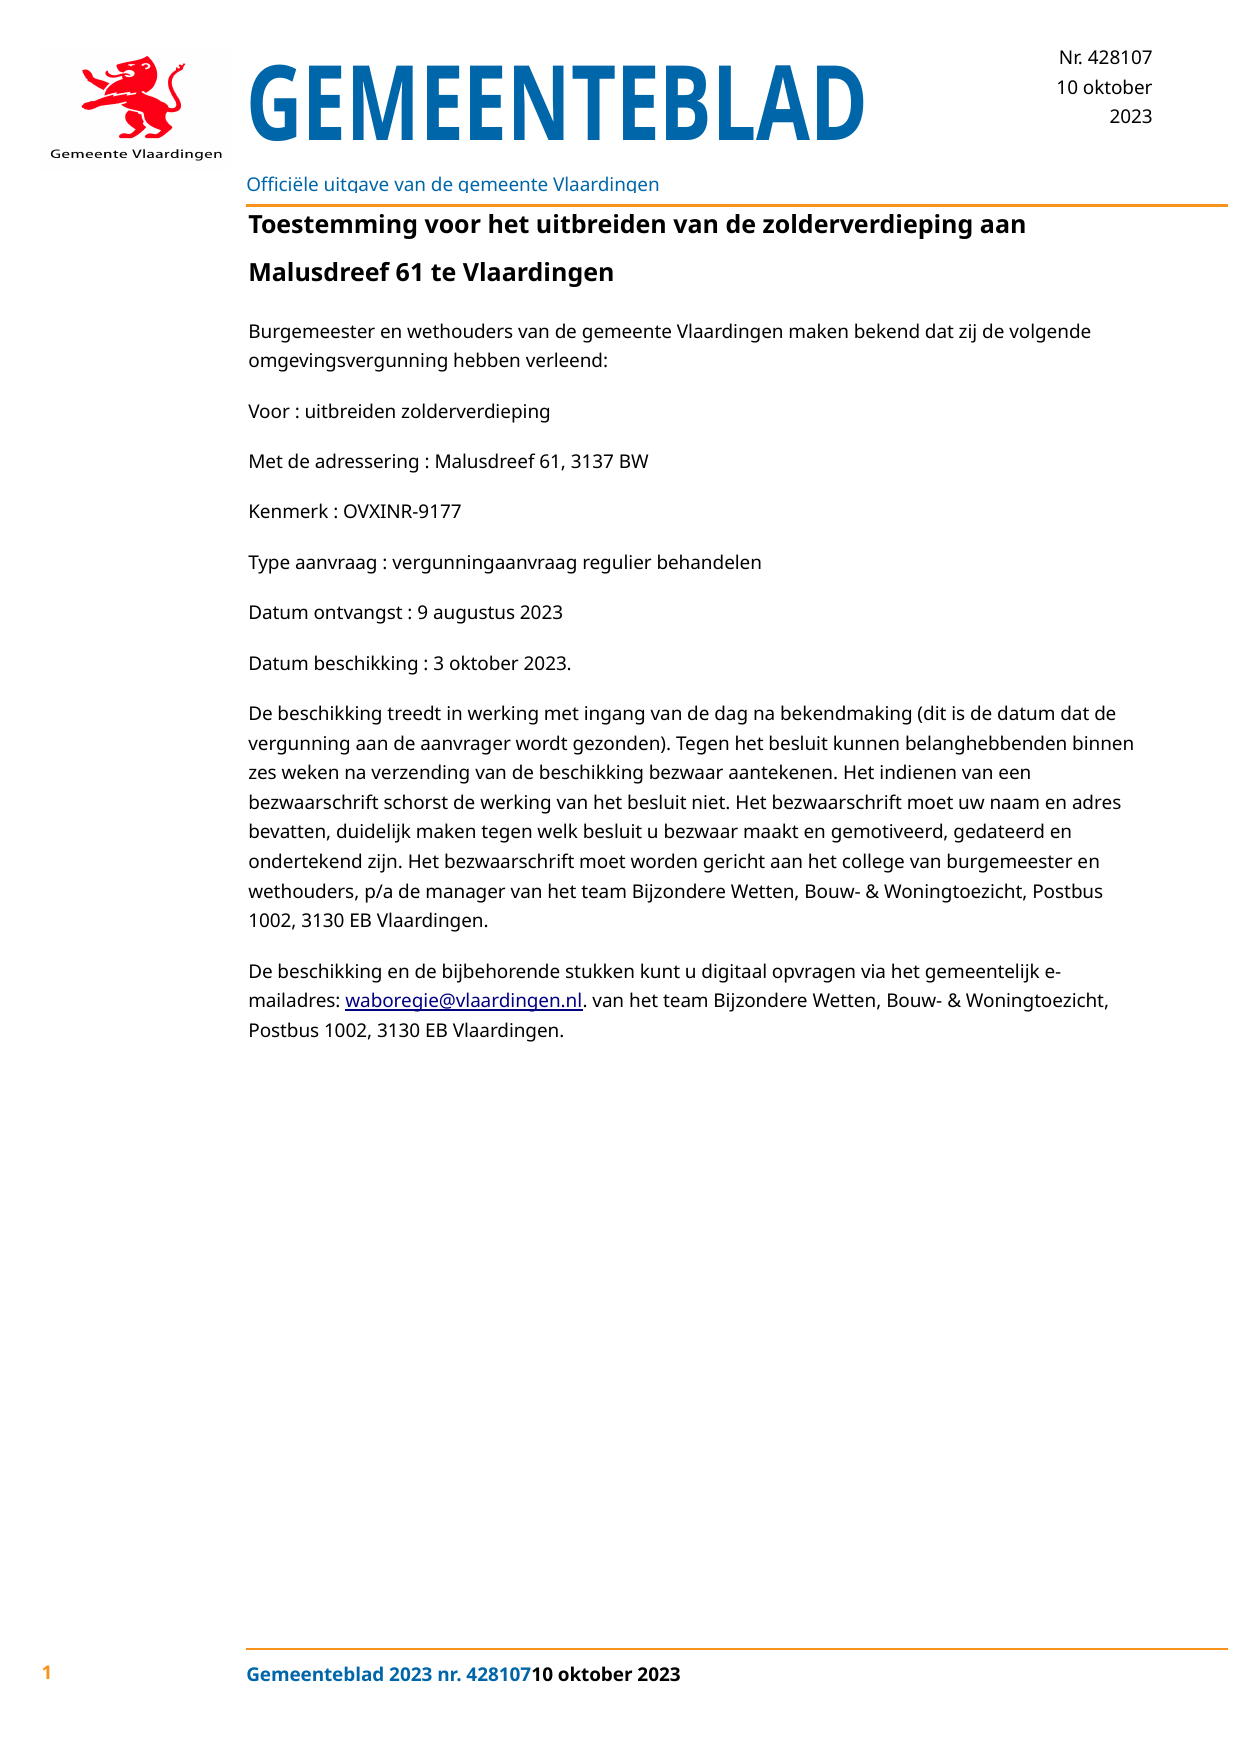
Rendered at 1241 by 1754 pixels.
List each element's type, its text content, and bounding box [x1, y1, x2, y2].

text Toestemming voor het uitbreiden van de zolderverdieping aan Malusdreef 61 te Vlaardingen [248, 207, 1152, 288]
text De beschikking treedt in werking met ingang van de dag na bekendmaking (dit is de datum dat de vergunning aan de aanvrager wordt gezonden). Tegen het besluit kunnen belanghebbenden binnen zes weken na verzending van de beschikking bezwaar aantekenen. Het indienen van een bezwaarschrift schorst de werking van het besluit niet. Het bezwaarschrift moet uw naam en adres bevatten, duidelijk maken tegen welk besluit u bezwaar maakt en gemotiveerd, gedateerd en ondertekend zijn. Het bezwaarschrift moet worden gericht aan het college van burgemeester en wethouders, p/a de manager van het team Bijzondere Wetten, Bouw- & Woningtoezicht, Postbus 1002, 3130 EB Vlaardingen. [248, 700, 1152, 933]
text De beschikking en de bijbehorende stukken kunt u digitaal opvragen via het gemeentelijk e-mailadres: waboregie@vlaardingen.nl. van het team Bijzondere Wetten, Bouw- & Woningtoezicht, Postbus 1002, 3130 EB Vlaardingen. [248, 958, 1152, 1043]
text Datum beschikking : 3 oktober 2023. [248, 650, 1152, 676]
text Met de adressering : Malusdreef 61, 3137 BW [248, 448, 1152, 474]
picture [41, 47, 231, 172]
text Type aanvraag : vergunningaanvraag regulier behandelen [248, 549, 1152, 575]
text Datum ontvangst : 9 augustus 2023 [248, 599, 1152, 625]
text Voor : uitbreiden zolderverdieping [248, 398, 1152, 424]
text Kenmerk : OVXINR-9177 [248, 499, 1152, 524]
text Burgemeester en wethouders van de gemeente Vlaardingen maken bekend dat zij de volgende omgevingsvergunning hebben verleend: [248, 318, 1152, 373]
